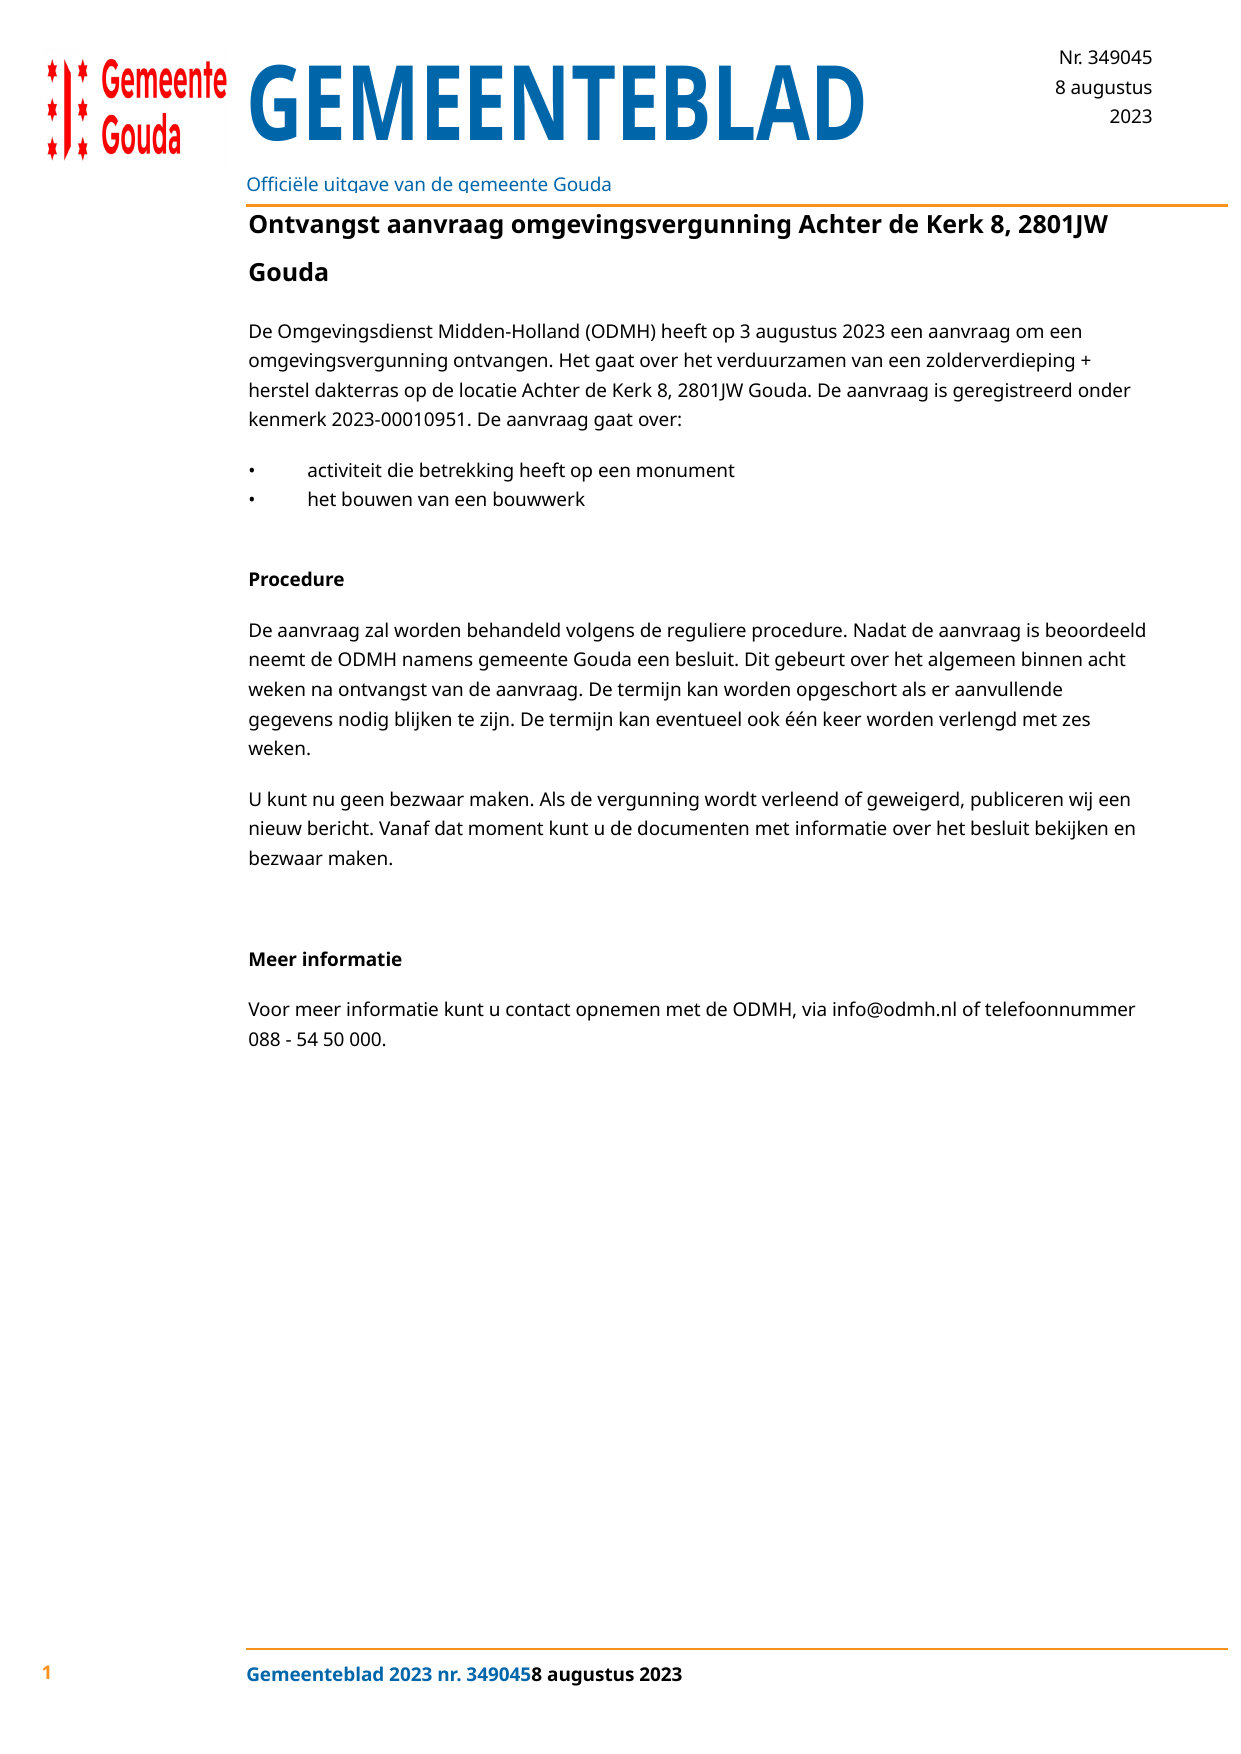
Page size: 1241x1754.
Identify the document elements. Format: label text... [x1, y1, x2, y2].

text De Omgevingsdienst Midden-Holland (ODMH) heeft op 3 augustus 2023 een aanvraag om een omgevingsvergunning ontvangen. Het gaat over het verduurzamen van een zolderverdieping + herstel dakterras op de locatie Achter de Kerk 8, 2801JW Gouda. De aanvraag is geregistreerd onder kenmerk 2023-00010951. De aanvraag gaat over: [248, 318, 1152, 432]
picture [41, 47, 231, 172]
list het bouwen van een bouwwerk [248, 487, 1152, 512]
text De aanvraag zal worden behandeld volgens de reguliere procedure. Nadat de aanvraag is beoordeeld neemt de ODMH namens gemeente Gouda een besluit. Dit gebeurt over het algemeen binnen acht weken na ontvangst van de aanvraag. De termijn kan worden opgeschort als er aanvullende gegevens nodig blijken te zijn. De termijn kan eventueel ook één keer worden verlengd met zes weken. [248, 617, 1152, 761]
text Procedure [248, 567, 1152, 592]
text Ontvangst aanvraag omgevingsvergunning Achter de Kerk 8, 2801JW Gouda [248, 207, 1152, 288]
list activiteit die betrekking heeft op een monument [248, 457, 1152, 483]
text U kunt nu geen bezwaar maken. Als de vergunning wordt verleend of geweigerd, publiceren wij een nieuw bericht. Vanaf dat moment kunt u de documenten met informatie over het besluit bekijken en bezwaar maken. [248, 786, 1152, 871]
text Voor meer informatie kunt u contact opnemen met de ODMH, via info@odmh.nl of telefoonnummer 088 - 54 50 000. [248, 996, 1152, 1052]
text Meer informatie [248, 946, 1152, 972]
